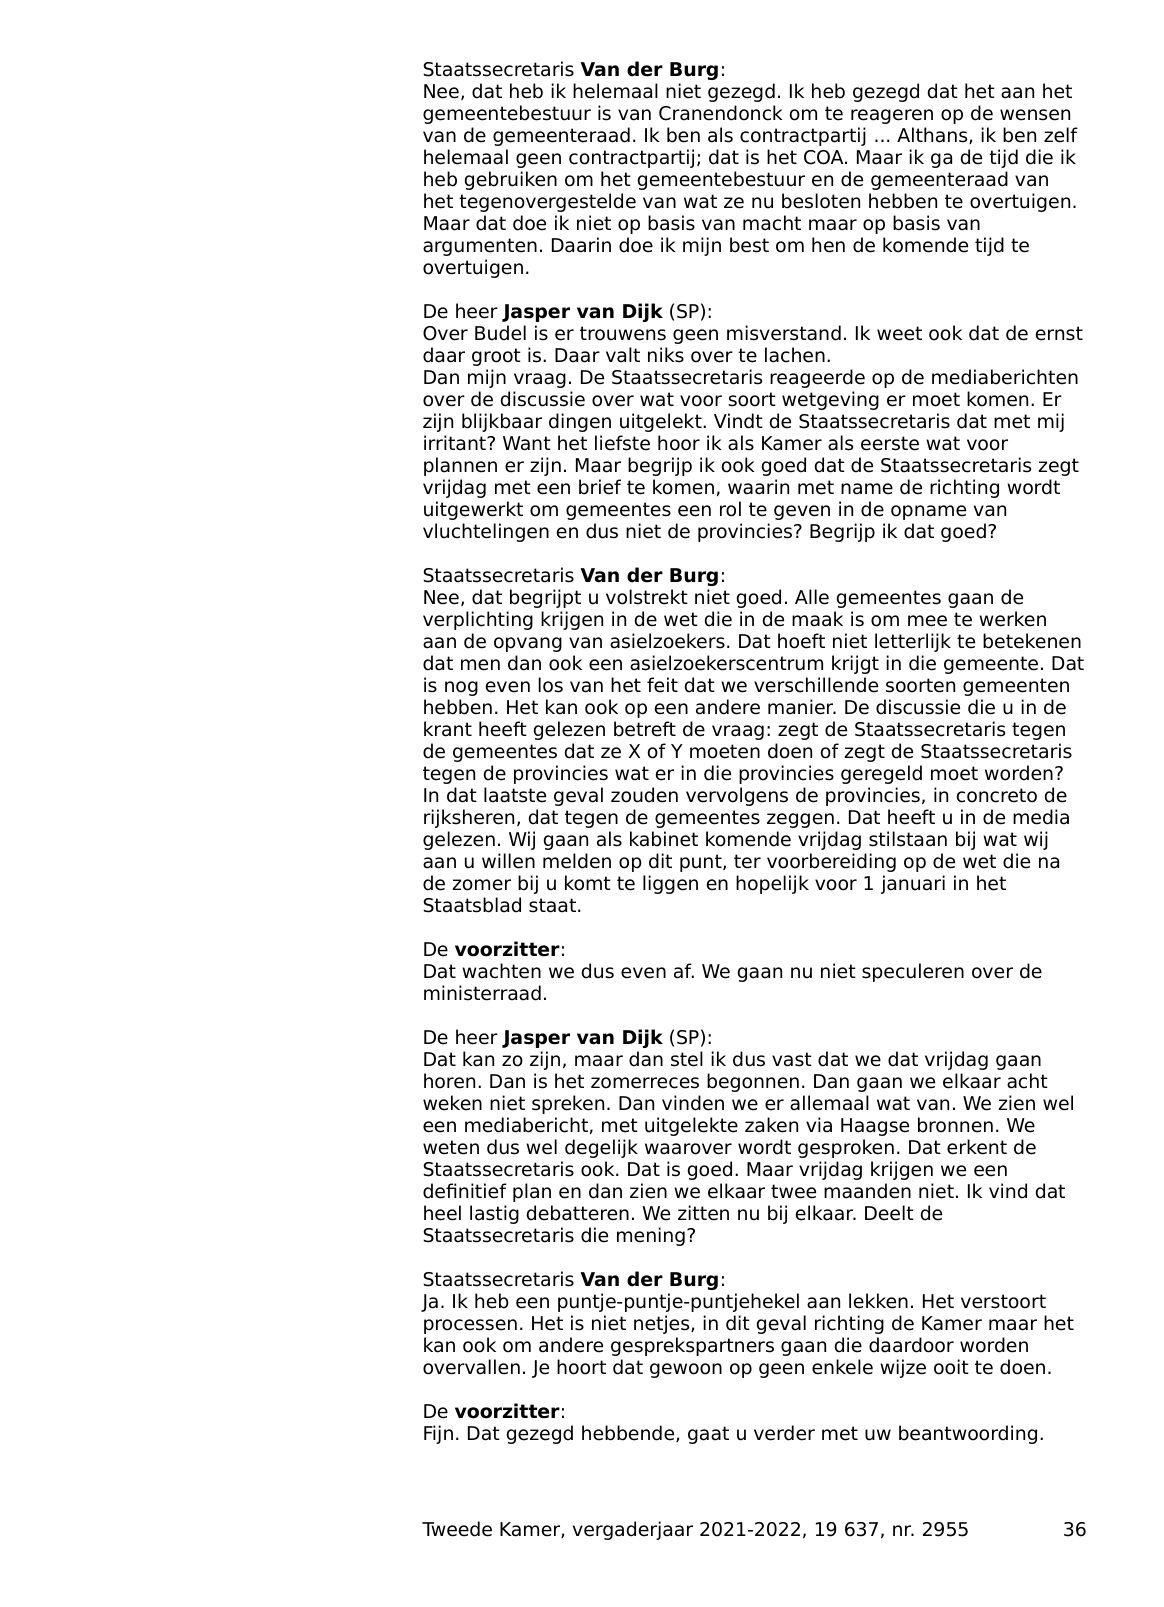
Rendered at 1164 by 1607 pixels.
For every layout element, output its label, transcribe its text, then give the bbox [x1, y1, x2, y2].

text Staatssecretaris Van der Burg: [422, 565, 1087, 587]
text De voorzitter: [422, 939, 1087, 961]
text Staatssecretaris Van der Burg: [422, 59, 1087, 81]
text Dan mijn vraag. De Staatssecretaris reageerde op de mediaberichten over de discussie over wat voor soort wetgeving er moet komen. Er zijn blijkbaar dingen uitgelekt. Vindt de Staatssecretaris dat met mij irritant? Want het liefste hoor ik als Kamer als eerste wat voor plannen er zijn. Maar begrijp ik ook goed dat de Staatssecretaris zegt vrijdag met een brief te komen, waarin met name de richting wordt uitgewerkt om gemeentes een rol te geven in de opname van vluchtelingen en dus niet de provincies? Begrijp ik dat goed? [422, 367, 1087, 543]
text Nee, dat begrijpt u volstrekt niet goed. Alle gemeentes gaan de verplichting krijgen in de wet die in de maak is om mee te werken aan de opvang van asielzoekers. Dat hoeft niet letterlijk te betekenen dat men dan ook een asielzoekerscentrum krijgt in die gemeente. Dat is nog even los van het feit dat we verschillende soorten gemeenten hebben. Het kan ook op een andere manier. De discussie die u in de krant heeft gelezen betreft de vraag: zegt de Staatssecretaris tegen de gemeentes dat ze X of Y moeten doen of zegt de Staatssecretaris tegen de provincies wat er in die provincies geregeld moet worden? In dat laatste geval zouden vervolgens de provincies, in concreto de rijksheren, dat tegen de gemeentes zeggen. Dat heeft u in de media gelezen. Wij gaan als kabinet komende vrijdag stilstaan bij wat wij aan u willen melden op dit punt, ter voorbereiding op de wet die na de zomer bij u komt te liggen en hopelijk voor 1 januari in het Staatsblad staat. [422, 587, 1087, 917]
text Ja. Ik heb een puntje-puntje-puntjehekel aan lekken. Het verstoort processen. Het is niet netjes, in dit geval richting de Kamer maar het kan ook om andere gesprekspartners gaan die daardoor worden overvallen. Je hoort dat gewoon op geen enkele wijze ooit te doen. [422, 1291, 1087, 1379]
text De heer Jasper van Dijk (SP): [422, 1027, 1087, 1049]
text Staatssecretaris Van der Burg: [422, 1269, 1087, 1291]
text Fijn. Dat gezegd hebbende, gaat u verder met uw beantwoording. [422, 1423, 1087, 1445]
text Nee, dat heb ik helemaal niet gezegd. Ik heb gezegd dat het aan het gemeentebestuur is van Cranendonck om te reageren op de wensen van de gemeenteraad. Ik ben als contractpartij ... Althans, ik ben zelf helemaal geen contractpartij; dat is het COA. Maar ik ga de tijd die ik heb gebruiken om het gemeentebestuur en de gemeenteraad van het tegenovergestelde van wat ze nu besloten hebben te overtuigen. Maar dat doe ik niet op basis van macht maar op basis van argumenten. Daarin doe ik mijn best om hen de komende tijd te overtuigen. [422, 81, 1087, 279]
text De voorzitter: [422, 1401, 1087, 1423]
text Over Budel is er trouwens geen misverstand. Ik weet ook dat de ernst daar groot is. Daar valt niks over te lachen. [422, 323, 1087, 367]
text Dat wachten we dus even af. We gaan nu niet speculeren over de ministerraad. [422, 961, 1087, 1005]
text Dat kan zo zijn, maar dan stel ik dus vast dat we dat vrijdag gaan horen. Dan is het zomerreces begonnen. Dan gaan we elkaar acht weken niet spreken. Dan vinden we er allemaal wat van. We zien wel een mediabericht, met uitgelekte zaken via Haagse bronnen. We weten dus wel degelijk waarover wordt gesproken. Dat erkent de Staatssecretaris ook. Dat is goed. Maar vrijdag krijgen we een definitief plan en dan zien we elkaar twee maanden niet. Ik vind dat heel lastig debatteren. We zitten nu bij elkaar. Deelt de Staatssecretaris die mening? [422, 1049, 1087, 1247]
text De heer Jasper van Dijk (SP): [422, 301, 1087, 323]
